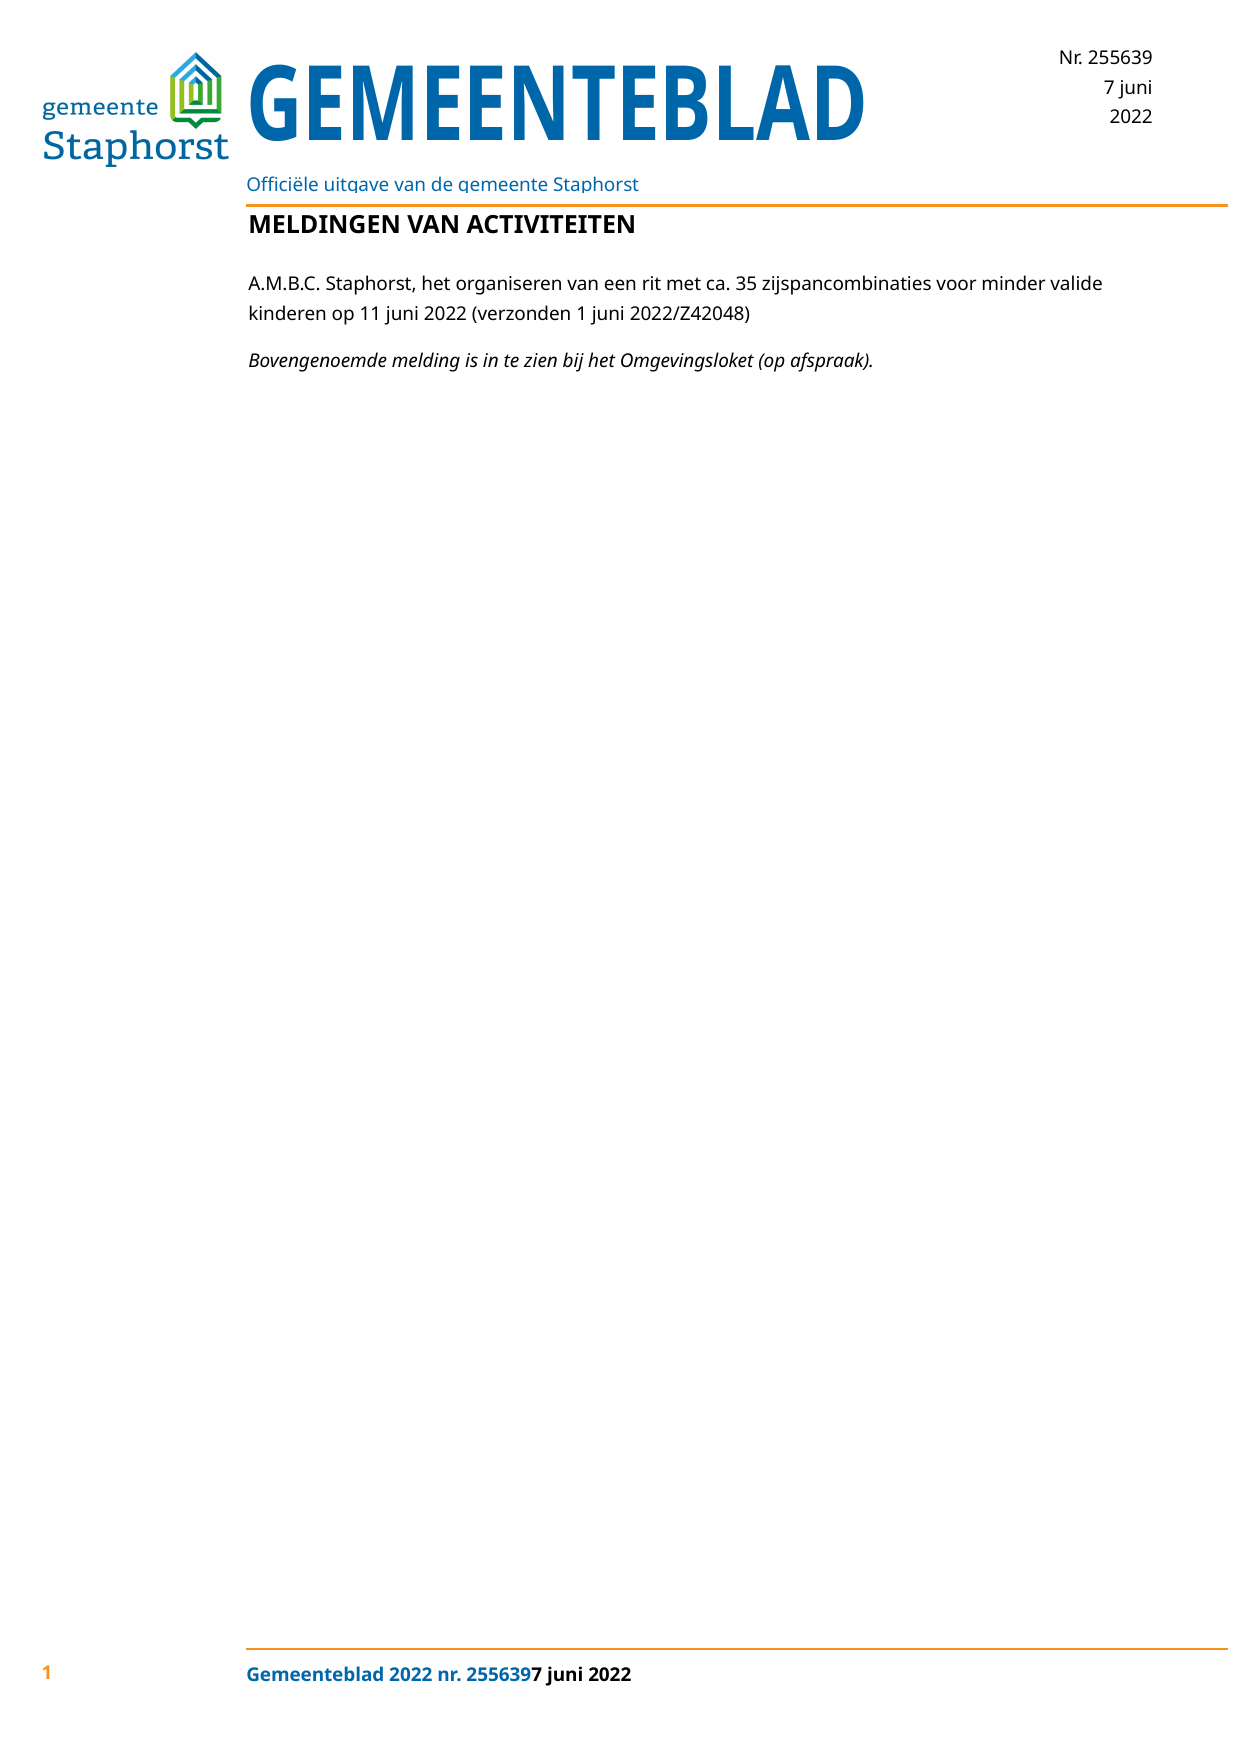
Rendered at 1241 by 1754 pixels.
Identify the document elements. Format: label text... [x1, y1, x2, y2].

text MELDINGEN VAN ACTIVITEITEN [248, 207, 1152, 241]
text A.M.B.C. Staphorst, het organiseren van een rit met ca. 35 zijspancombinaties voor minder valide kinderen op 11 juni 2022 (verzonden 1 juni 2022/Z42048) [248, 270, 1152, 326]
text Bovengenoemde melding is in te zien bij het Omgevingsloket (op afspraak). [248, 348, 1152, 373]
picture [41, 47, 231, 172]
